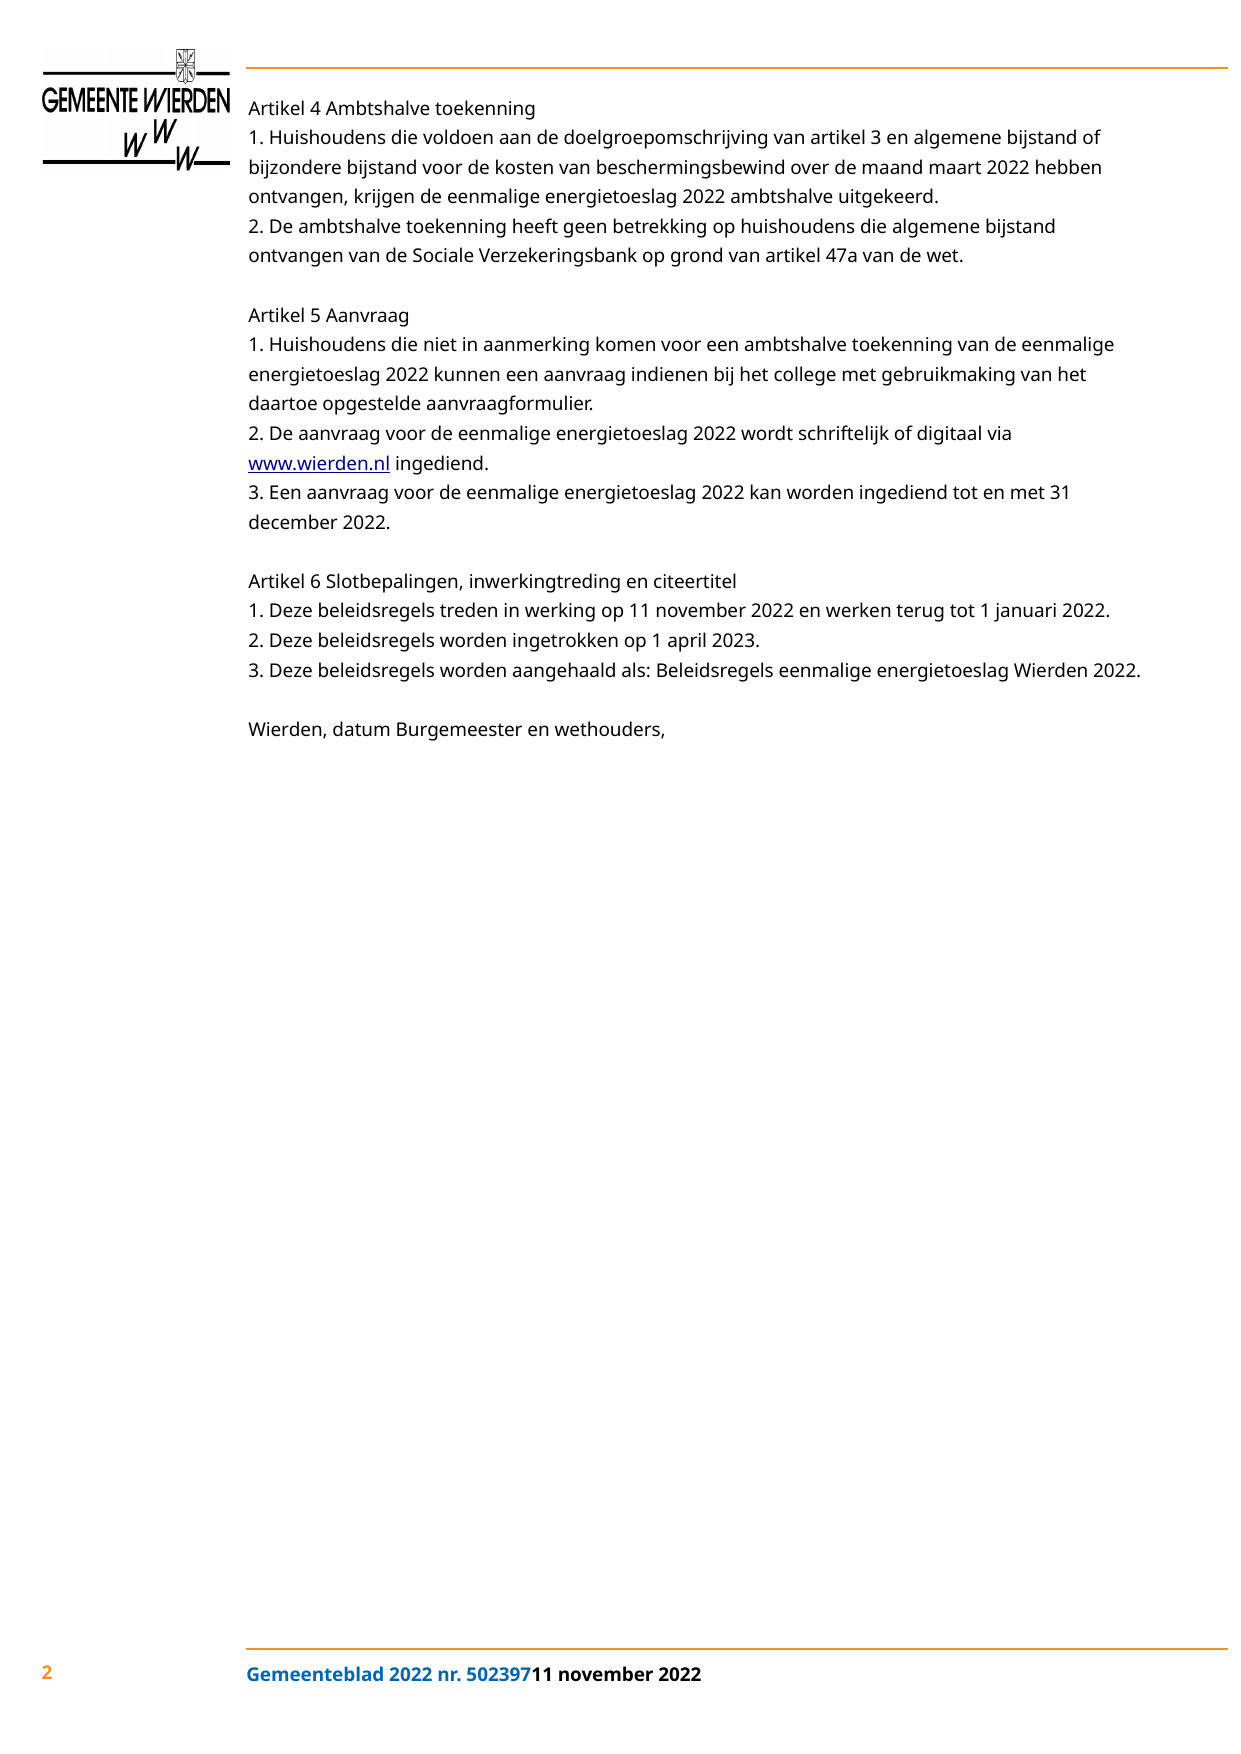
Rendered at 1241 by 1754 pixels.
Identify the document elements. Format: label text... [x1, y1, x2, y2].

text 1. Deze beleidsregels treden in werking op 11 november 2022 en werken terug tot 1 januari 2022. [248, 598, 1152, 623]
text 3. Deze beleidsregels worden aangehaald als: Beleidsregels eenmalige energietoeslag Wierden 2022. [248, 657, 1152, 683]
text 2. De aanvraag voor de eenmalige energietoeslag 2022 wordt schriftelijk of digitaal via www.wierden.nl ingediend. [248, 420, 1152, 476]
text 3. Een aanvraag voor de eenmalige energietoeslag 2022 kan worden ingediend tot en met 31 december 2022. [248, 479, 1152, 535]
text 2. Deze beleidsregels worden ingetrokken op 1 april 2023. [248, 627, 1152, 653]
text Artikel 5 Aanvraag [248, 302, 1152, 328]
text Artikel 6 Slotbepalingen, inwerkingtreding en citeertitel [248, 568, 1152, 594]
picture [41, 47, 231, 172]
text Artikel 4 Ambtshalve toekenning [248, 95, 1152, 121]
text 1. Huishoudens die voldoen aan de doelgroepomschrijving van artikel 3 en algemene bijstand of bijzondere bijstand voor de kosten van beschermingsbewind over de maand maart 2022 hebben ontvangen, krijgen de eenmalige energietoeslag 2022 ambtshalve uitgekeerd. [248, 124, 1152, 209]
text Wierden, datum Burgemeester en wethouders, [248, 716, 1152, 742]
text 1. Huishoudens die niet in aanmerking komen voor een ambtshalve toekenning van de eenmalige energietoeslag 2022 kunnen een aanvraag indienen bij het college met gebruikmaking van het daartoe opgestelde aanvraagformulier. [248, 331, 1152, 416]
text 2. De ambtshalve toekenning heeft geen betrekking op huishoudens die algemene bijstand ontvangen van de Sociale Verzekeringsbank op grond van artikel 47a van de wet. [248, 213, 1152, 268]
